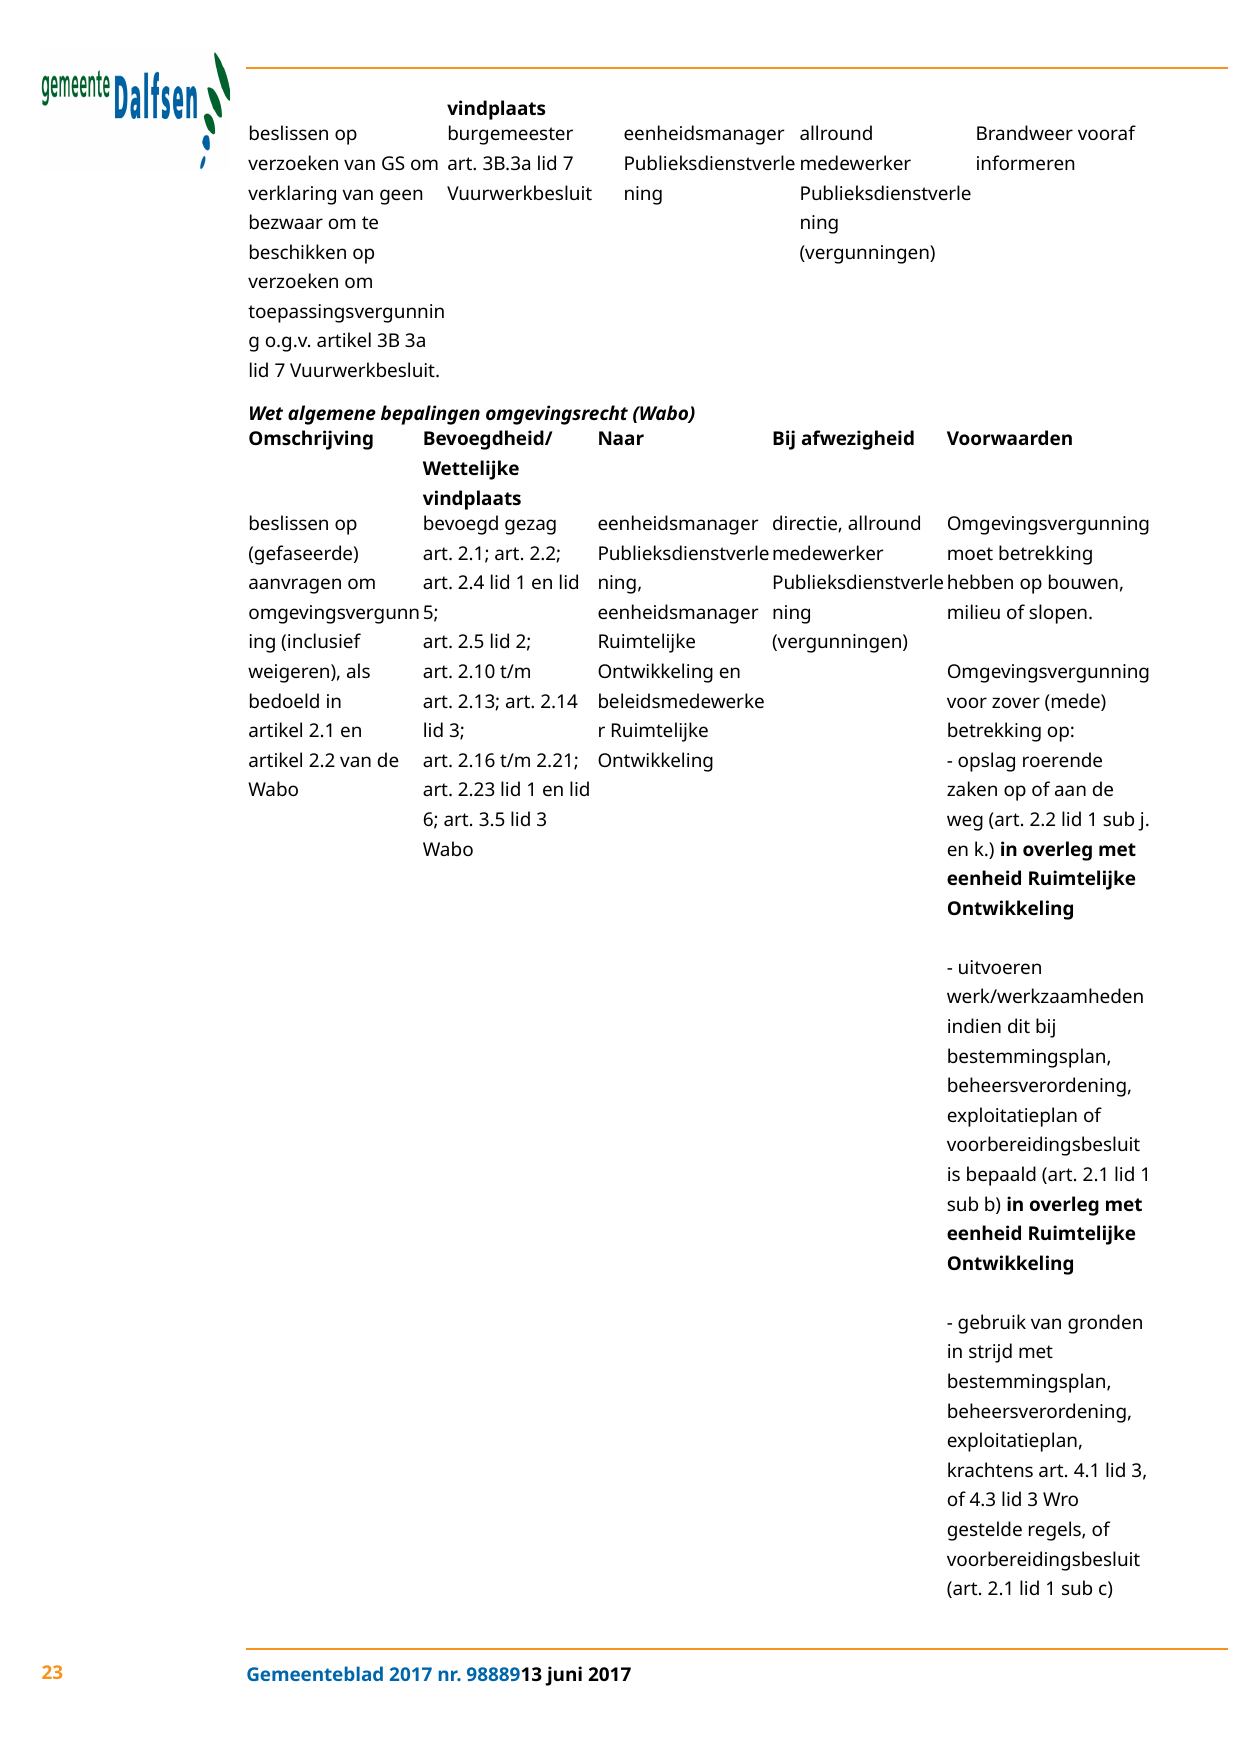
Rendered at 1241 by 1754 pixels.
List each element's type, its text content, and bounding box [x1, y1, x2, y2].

table_cell allround medewerker Publieksdienstverlening (vergunningen) [799, 121, 975, 383]
table_cell beslissen op verzoeken van GS om verklaring van geen bezwaar om te beschikken op verzoeken om toepassingsvergunning o.g.v. artikel 3B 3a lid 7 Vuurwerkbesluit. [248, 121, 447, 383]
table_cell Brandweer vooraf informeren [975, 121, 1152, 383]
table_cell Omgevingsvergunning moet betrekking hebben op bouwen, milieu of slopen. Omgevingsvergunning voor zover (mede) betrekking op: - opslag roerende zaken op of aan de weg (art. 2.2 lid 1 sub j. en k.) in overleg met eenheid Ruimtelijke Ontwikkeling - uitvoeren werk/werkzaamheden indien dit bij bestemmingsplan, beheersverordening, exploitatieplan of voorbereidingsbesluit is bepaald (art. 2.1 lid 1 sub b) in overleg met eenheid Ruimtelijke Ontwikkeling - gebruik van gronden in strijd met bestemmingsplan, beheersverordening, exploitatieplan, krachtens art. 4.1 lid 3, of 4.3 lid 3 Wro gestelde regels, of voorbereidingsbesluit (art. 2.1 lid 1 sub c) [947, 510, 1152, 1601]
table_header [248, 95, 447, 121]
picture [41, 47, 231, 172]
table_header [623, 95, 799, 121]
table_header vindplaats [447, 95, 623, 121]
table_header Bevoegdheid/Wettelijke vindplaats [423, 426, 597, 510]
table_cell burgemeester art. 3B.3a lid 7 Vuurwerkbesluit [447, 121, 623, 383]
table_header Voorwaarden [947, 426, 1152, 510]
table_header Omschrijving [248, 426, 423, 510]
table_cell eenheidsmanager Publieksdienstverlening, eenheidsmanager Ruimtelijke Ontwikkeling en beleidsmedewerker Ruimtelijke Ontwikkeling [597, 510, 772, 1601]
table_header Bij afwezigheid [772, 426, 947, 510]
table_cell bevoegd gezag art. 2.1; art. 2.2; art. 2.4 lid 1 en lid 5; art. 2.5 lid 2; art. 2.10 t/m art. 2.13; art. 2.14 lid 3; art. 2.16 t/m 2.21; art. 2.23 lid 1 en lid 6; art. 3.5 lid 3 Wabo [423, 510, 597, 1601]
table_cell beslissen op (gefaseerde) aanvragen om omgevingsvergunning (inclusief weigeren), als bedoeld in artikel 2.1 en artikel 2.2 van de Wabo [248, 510, 423, 1601]
text Wet algemene bepalingen omgevingsrecht (Wabo) [248, 400, 1152, 425]
table_header Naar [597, 426, 772, 510]
table_cell eenheidsmanager Publieksdienstverlening [623, 121, 799, 383]
table_header [975, 95, 1152, 121]
table_header [799, 95, 975, 121]
table_cell directie, allround medewerker Publieksdienstverlening (vergunningen) [772, 510, 947, 1601]
